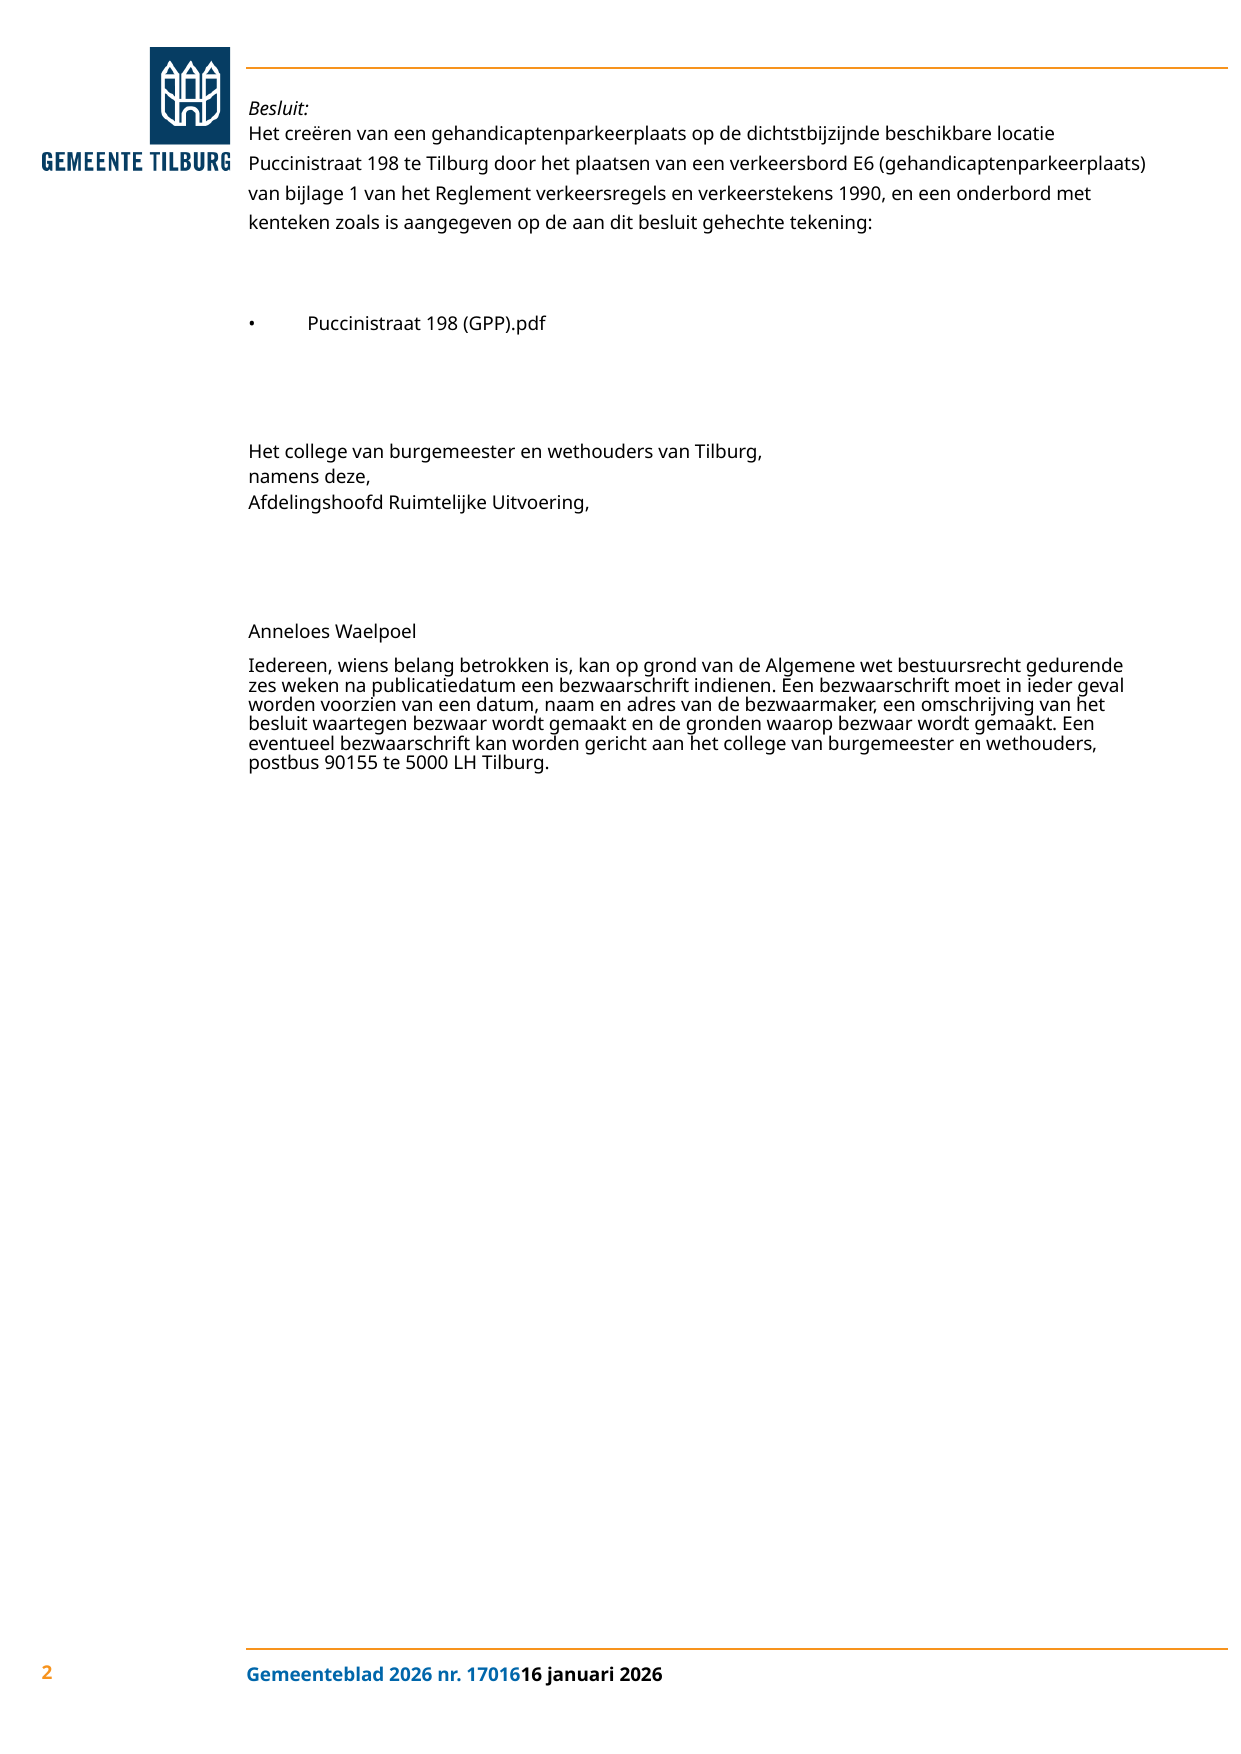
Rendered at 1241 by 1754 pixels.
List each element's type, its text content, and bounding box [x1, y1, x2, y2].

text namens deze, [248, 464, 1152, 489]
picture [41, 47, 231, 172]
list Puccinistraat 198 (GPP).pdf [248, 310, 1152, 336]
text Het college van burgemeester en wethouders van Tilburg, [248, 438, 1152, 464]
text Besluit: [248, 95, 1152, 121]
text Afdelingshoofd Ruimtelijke Uitvoering, [248, 489, 1152, 515]
text Iedereen, wiens belang betrokken is, kan op grond van de Algemene wet bestuursrecht gedurende zes weken na publicatiedatum een bezwaarschrift indienen. Een bezwaarschrift moet in ieder geval worden voorzien van een datum, naam en adres van de bezwaarmaker, een omschrijving van het besluit waartegen bezwaar wordt gemaakt en de gronden waarop bezwaar wordt gemaakt. Een eventueel bezwaarschrift kan worden gericht aan het college van burgemeester en wethouders, postbus 90155 te 5000 LH Tilburg. [248, 657, 1152, 773]
text Het creëren van een gehandicaptenparkeerplaats op de dichtstbijzijnde beschikbare locatie Puccinistraat 198 te Tilburg door het plaatsen van een verkeersbord E6 (gehandicaptenparkeerplaats) van bijlage 1 van het Reglement verkeersregels en verkeerstekens 1990, en een onderbord met kenteken zoals is aangegeven op de aan dit besluit gehechte tekening: [248, 121, 1152, 235]
text Anneloes Waelpoel [248, 618, 1152, 644]
